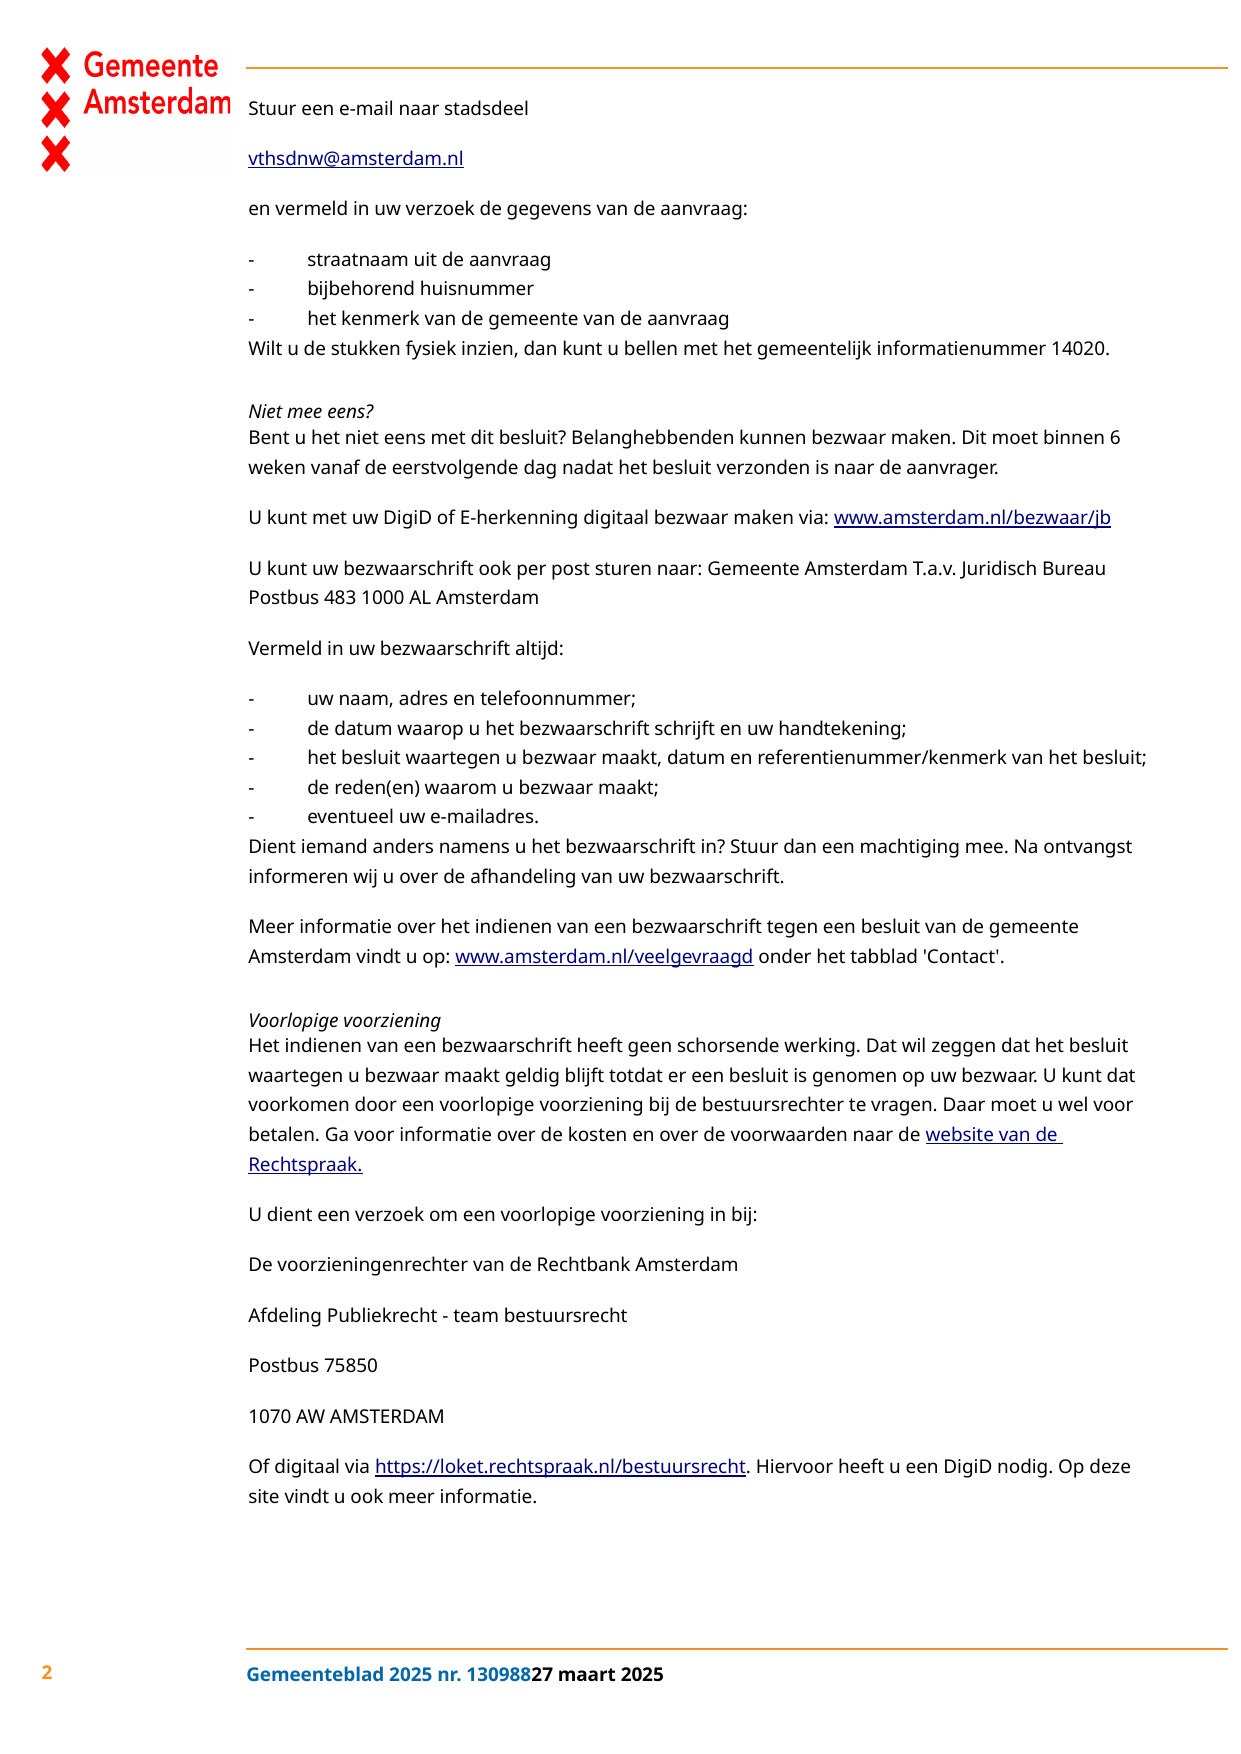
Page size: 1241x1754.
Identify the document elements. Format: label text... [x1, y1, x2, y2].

text Bent u het niet eens met dit besluit? Belanghebbenden kunnen bezwaar maken. Dit moet binnen 6 weken vanaf de eerstvolgende dag nadat het besluit verzonden is naar de aanvrager. [248, 424, 1152, 480]
text Wilt u de stukken fysiek inzien, dan kunt u bellen met het gemeentelijk informatienummer 14020. [248, 335, 1152, 361]
text Voorlopige voorziening [248, 1007, 1152, 1032]
list eventueel uw e-mailadres. [248, 804, 1152, 829]
list het besluit waartegen u bezwaar maakt, datum en referentienummer/kenmerk van het besluit; [248, 744, 1152, 770]
list uw naam, adres en telefoonnummer; [248, 685, 1152, 711]
text Stuur een e-mail naar stadsdeel [248, 95, 1152, 121]
text 1070 AW AMSTERDAM [248, 1403, 1152, 1429]
text Dient iemand anders namens u het bezwaarschrift in? Stuur dan een machtiging mee. Na ontvangst informeren wij u over de afhandeling van uw bezwaarschrift. [248, 833, 1152, 888]
text Afdeling Publiekrecht - team bestuursrecht [248, 1302, 1152, 1328]
text Of digitaal via https://loket.rechtspraak.nl/bestuursrecht. Hiervoor heeft u een DigiD nodig. Op deze site vindt u ook meer informatie. [248, 1453, 1152, 1509]
text Postbus 75850 [248, 1352, 1152, 1378]
text Vermeld in uw bezwaarschrift altijd: [248, 635, 1152, 661]
list de datum waarop u het bezwaarschrift schrijft en uw handtekening; [248, 715, 1152, 741]
text Meer informatie over het indienen van een bezwaarschrift tegen een besluit van de gemeente Amsterdam vindt u op: www.amsterdam.nl/veelgevraagd onder het tabblad 'Contact'. [248, 913, 1152, 968]
text U dient een verzoek om een voorlopige voorziening in bij: [248, 1201, 1152, 1227]
text en vermeld in uw verzoek de gegevens van de aanvraag: [248, 196, 1152, 221]
list de reden(en) waarom u bezwaar maakt; [248, 774, 1152, 800]
text vthsdnw@amsterdam.nl [248, 145, 1152, 171]
text De voorzieningenrechter van de Rechtbank Amsterdam [248, 1252, 1152, 1277]
picture [41, 47, 231, 172]
list straatnaam uit de aanvraag [248, 246, 1152, 272]
text U kunt uw bezwaarschrift ook per post sturen naar: Gemeente Amsterdam T.a.v. Juridisch Bureau Postbus 483 1000 AL Amsterdam [248, 555, 1152, 610]
list het kenmerk van de gemeente van de aanvraag [248, 305, 1152, 331]
list bijbehorend huisnummer [248, 276, 1152, 301]
text U kunt met uw DigiD of E-herkenning digitaal bezwaar maken via: www.amsterdam.nl/bezwaar/jb [248, 504, 1152, 530]
text Niet mee eens? [248, 399, 1152, 424]
text Het indienen van een bezwaarschrift heeft geen schorsende werking. Dat wil zeggen dat het besluit waartegen u bezwaar maakt geldig blijft totdat er een besluit is genomen op uw bezwaar. U kunt dat voorkomen door een voorlopige voorziening bij de bestuursrechter te vragen. Daar moet u wel voor betalen. Ga voor informatie over de kosten en over de voorwaarden naar de website van de Rechtspraak. [248, 1032, 1152, 1177]
